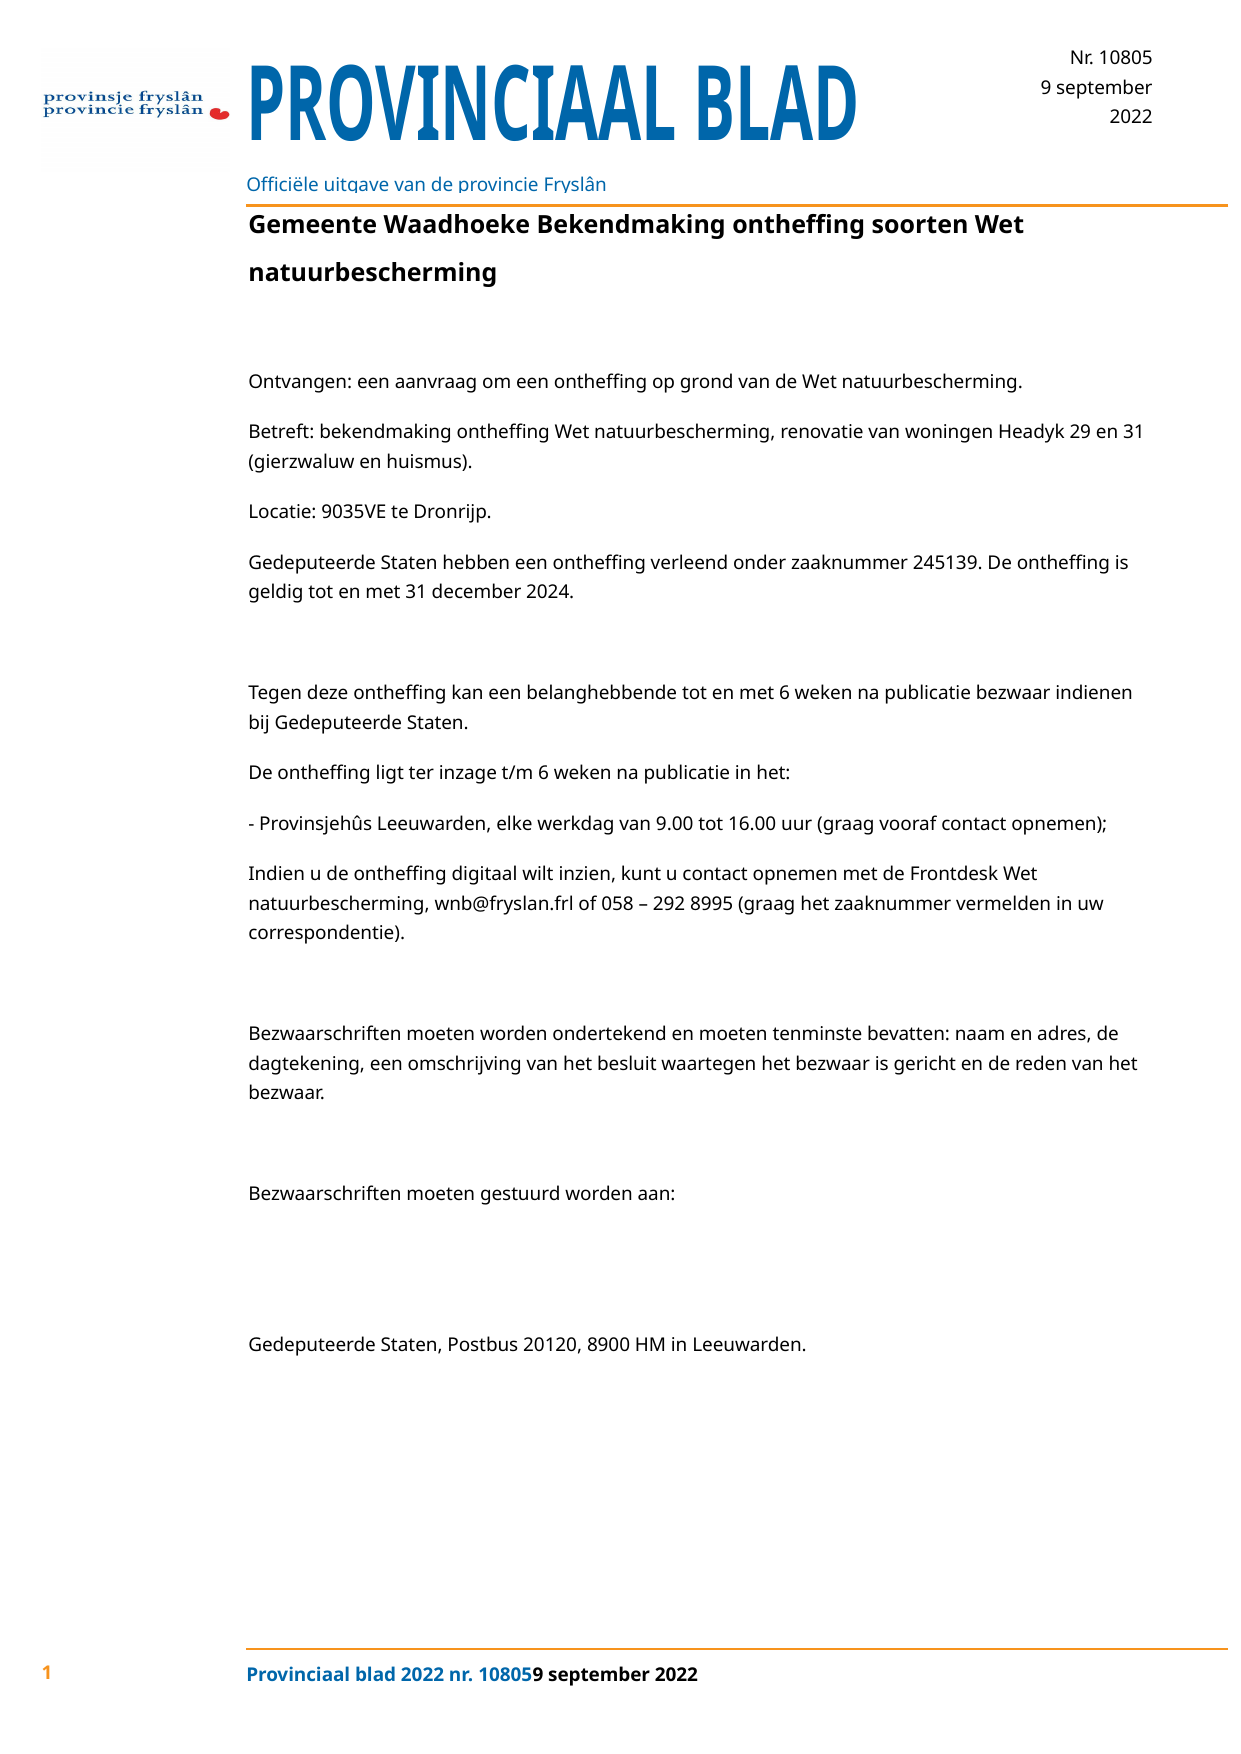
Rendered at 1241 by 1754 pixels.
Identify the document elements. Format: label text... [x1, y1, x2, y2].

text Gedeputeerde Staten hebben een ontheffing verleend onder zaaknummer 245139. De ontheffing is geldig tot en met 31 december 2024. [248, 549, 1152, 604]
text De ontheffing ligt ter inzage t/m 6 weken na publicatie in het: [248, 759, 1152, 785]
text Bezwaarschriften moeten gestuurd worden aan: [248, 1180, 1152, 1206]
text Gemeente Waadhoeke Bekendmaking ontheffing soorten Wet natuurbescherming [248, 207, 1152, 288]
text Locatie: 9035VE te Dronrijp. [248, 499, 1152, 524]
text Bezwaarschriften moeten worden ondertekend en moeten tenminste bevatten: naam en adres, de dagtekening, een omschrijving van het besluit waartegen het bezwaar is gericht en de reden van het bezwaar. [248, 1020, 1152, 1105]
text Tegen deze ontheffing kan een belanghebbende tot en met 6 weken na publicatie bezwaar indienen bij Gedeputeerde Staten. [248, 679, 1152, 735]
picture [41, 47, 231, 172]
text Gedeputeerde Staten, Postbus 20120, 8900 HM in Leeuwarden. [248, 1332, 1152, 1357]
text - Provinsjehûs Leeuwarden, elke werkdag van 9.00 tot 16.00 uur (graag vooraf contact opnemen); [248, 810, 1152, 836]
text Indien u de ontheffing digitaal wilt inzien, kunt u contact opnemen met de Frontdesk Wet natuurbescherming, wnb@fryslan.frl of 058 – 292 8995 (graag het zaaknummer vermelden in uw correspondentie). [248, 860, 1152, 945]
text Betreft: bekendmaking ontheffing Wet natuurbescherming, renovatie van woningen Headyk 29 en 31 (gierzwaluw en huismus). [248, 419, 1152, 474]
text Ontvangen: een aanvraag om een ontheffing op grond van de Wet natuurbescherming. [248, 368, 1152, 394]
